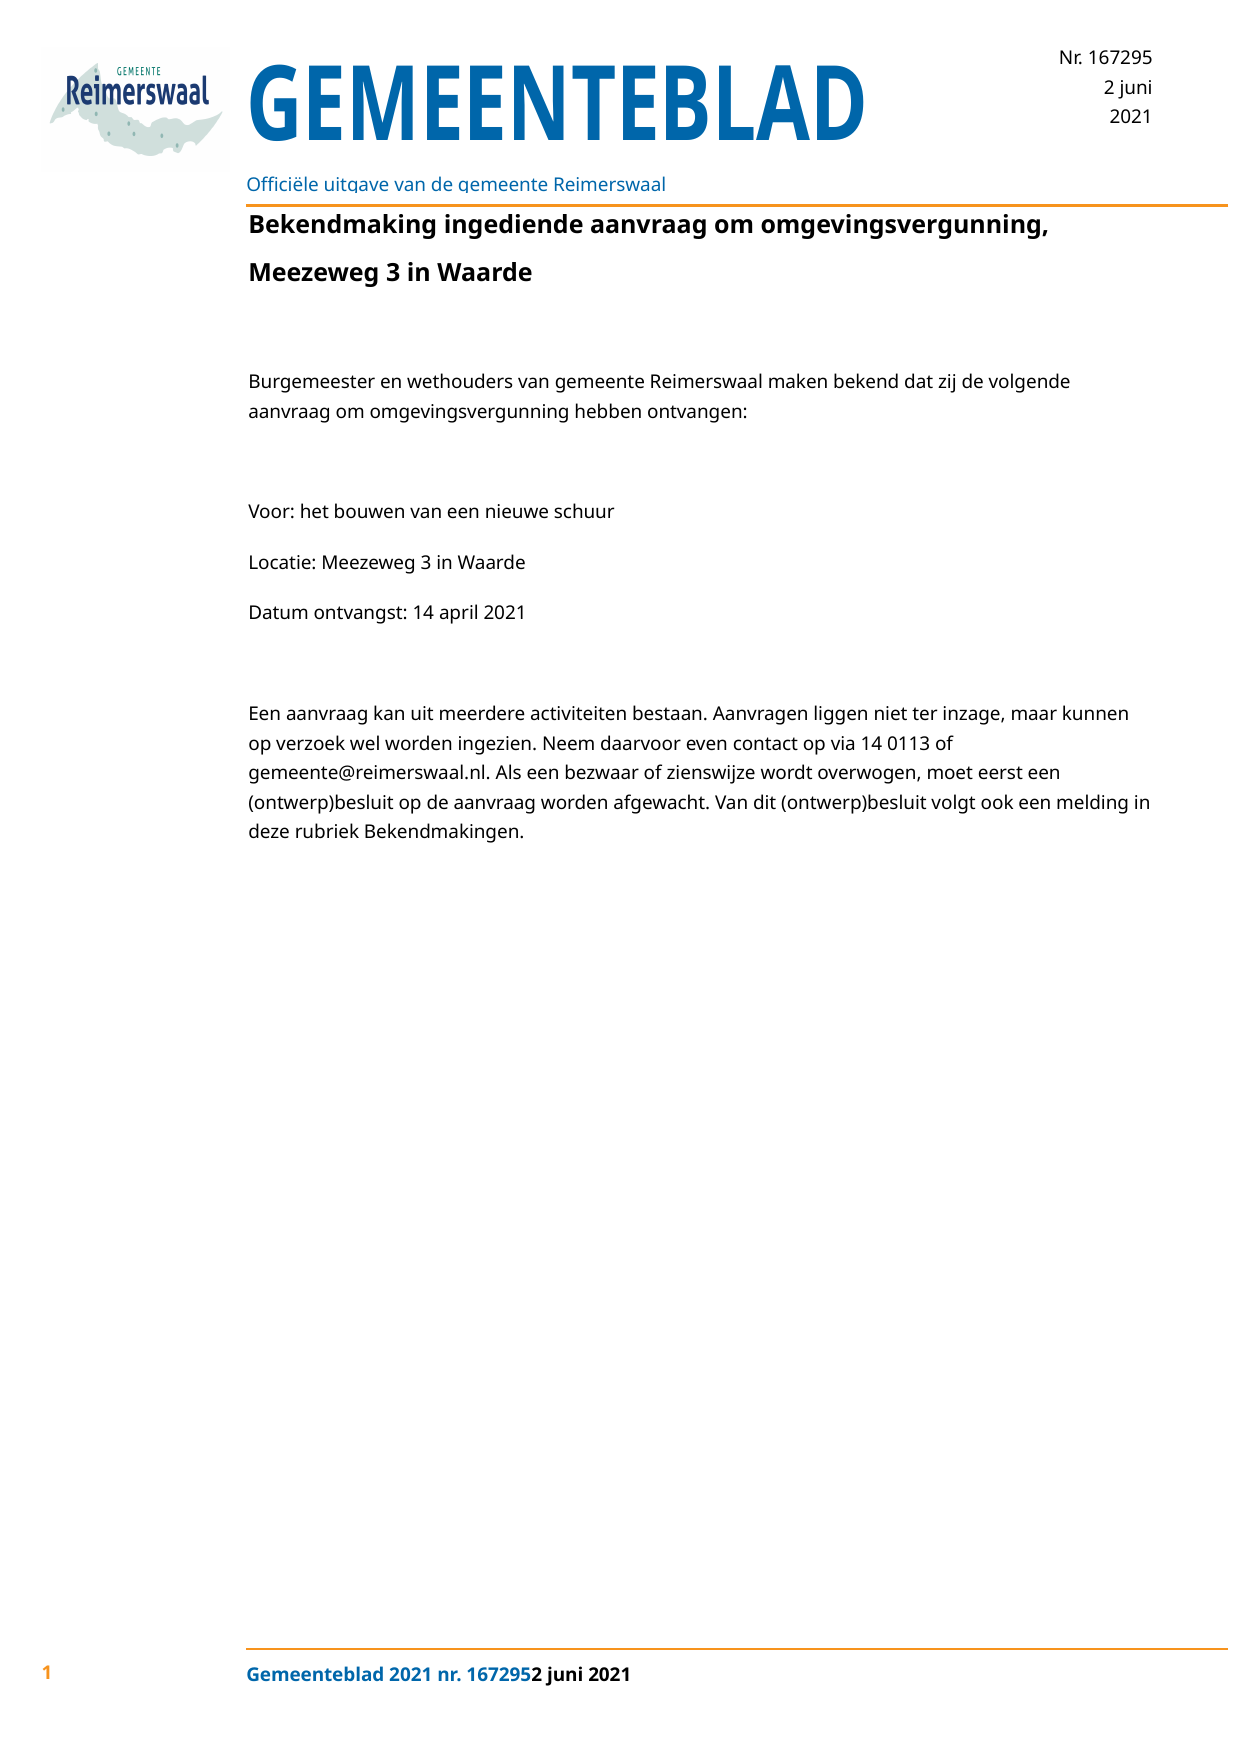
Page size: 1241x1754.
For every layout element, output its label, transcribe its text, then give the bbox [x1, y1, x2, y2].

text Bekendmaking ingediende aanvraag om omgevingsvergunning, Meezeweg 3 in Waarde [248, 207, 1152, 288]
text Voor: het bouwen van een nieuwe schuur [248, 499, 1152, 524]
text Locatie: Meezeweg 3 in Waarde [248, 549, 1152, 575]
picture [41, 47, 231, 172]
text Datum ontvangst: 14 april 2021 [248, 599, 1152, 625]
text Een aanvraag kan uit meerdere activiteiten bestaan. Aanvragen liggen niet ter inzage, maar kunnen op verzoek wel worden ingezien. Neem daarvoor even contact op via 14 0113 of gemeente@reimerswaal.nl. Als een bezwaar of zienswijze wordt overwogen, moet eerst een (ontwerp)besluit op de aanvraag worden afgewacht. Van dit (ontwerp)besluit volgt ook een melding in deze rubriek Bekendmakingen. [248, 700, 1152, 844]
text Burgemeester en wethouders van gemeente Reimerswaal maken bekend dat zij de volgende aanvraag om omgevingsvergunning hebben ontvangen: [248, 368, 1152, 424]
